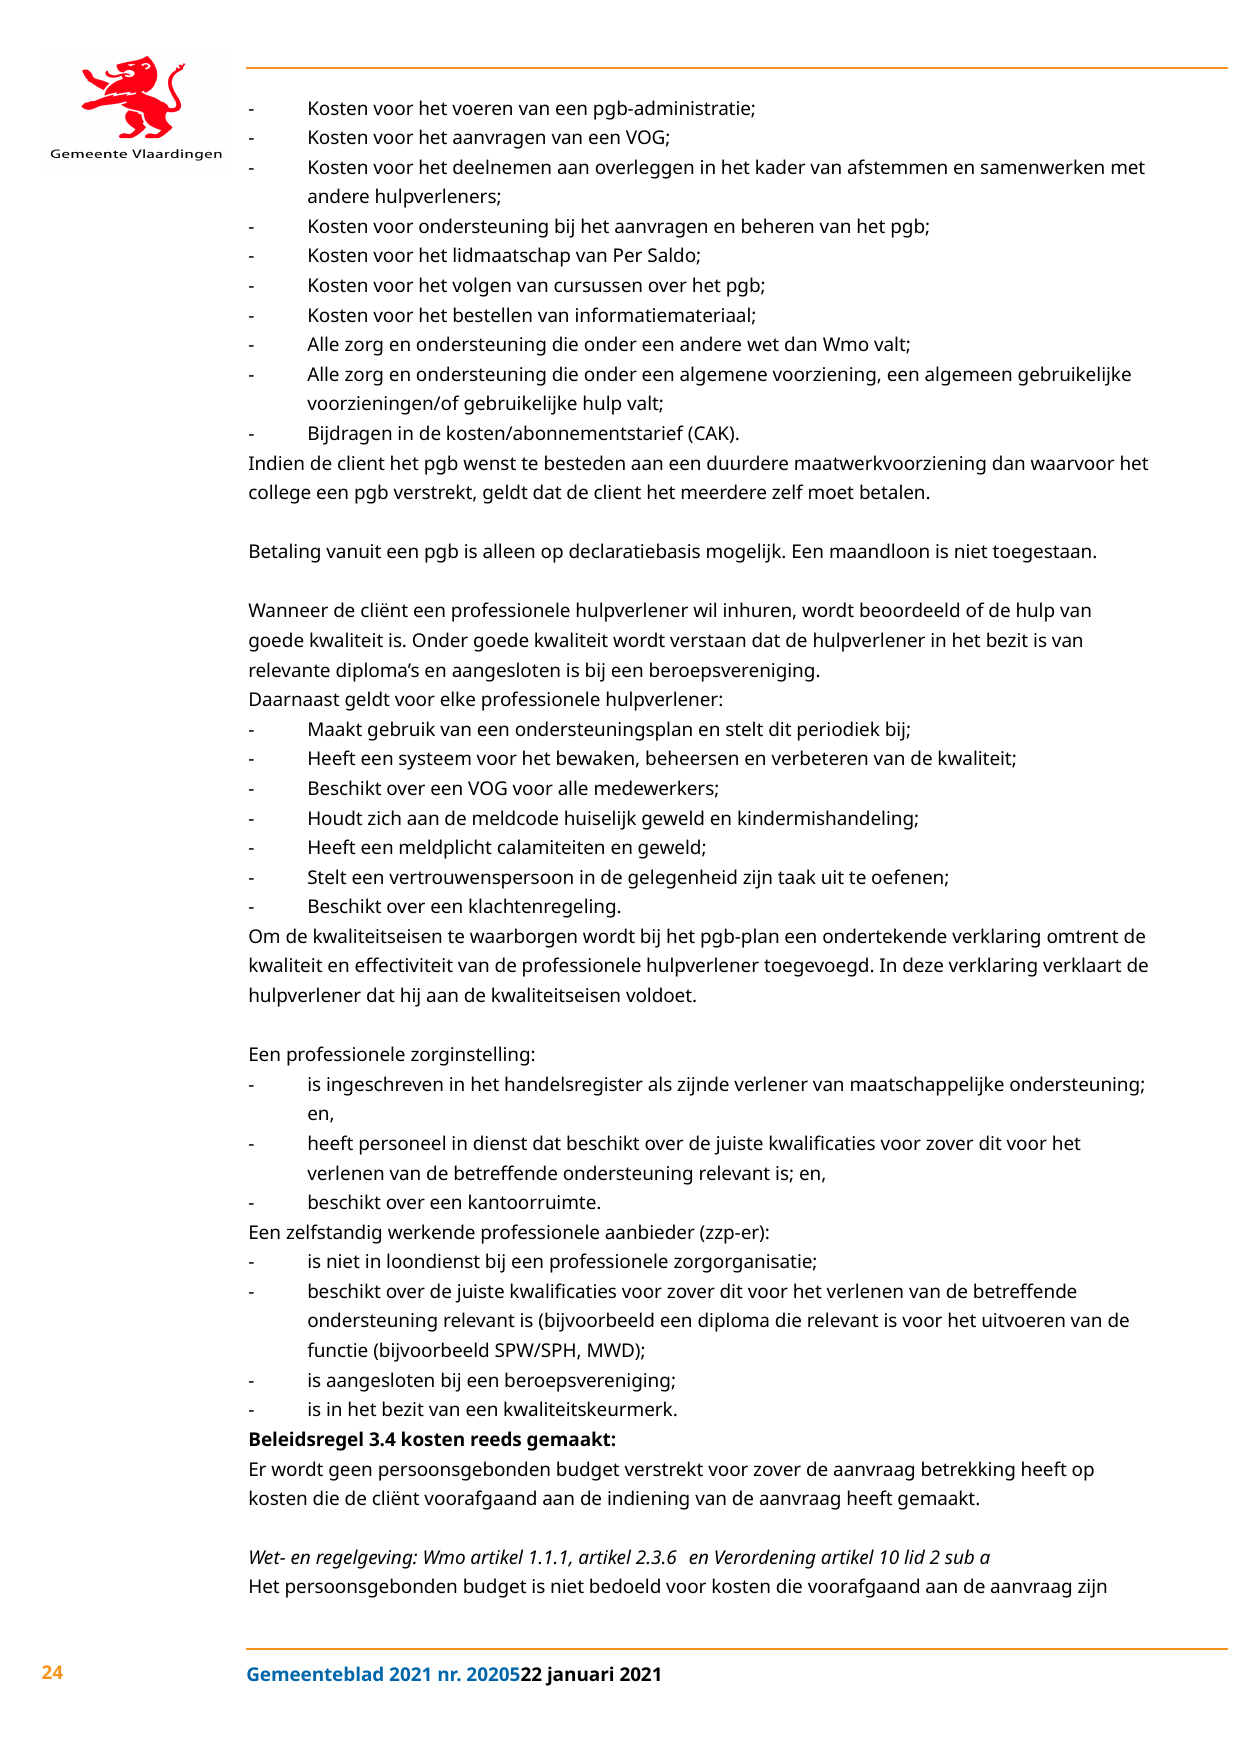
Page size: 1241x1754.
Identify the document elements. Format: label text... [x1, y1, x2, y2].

text Wanneer de cliënt een professionele hulpverlener wil inhuren, wordt beoordeeld of de hulp van goede kwaliteit is. Onder goede kwaliteit wordt verstaan dat de hulpverlener in het bezit is van relevante diploma’s en aangesloten is bij een beroepsvereniging. [248, 598, 1152, 683]
text Het persoonsgebonden budget is niet bedoeld voor kosten die voorafgaand aan de aanvraag zijn [248, 1573, 1152, 1599]
list Heeft een meldplicht calamiteiten en geweld; [248, 834, 1152, 860]
text Betaling vanuit een pgb is alleen op declaratiebasis mogelijk. Een maandloon is niet toegestaan. [248, 538, 1152, 564]
list Beschikt over een klachtenregeling. [248, 893, 1152, 919]
list Houdt zich aan de meldcode huiselijk geweld en kindermishandeling; [248, 805, 1152, 831]
list is aangesloten bij een beroepsvereniging; [248, 1367, 1152, 1393]
list Kosten voor het voeren van een pgb-administratie; [248, 95, 1152, 121]
list Alle zorg en ondersteuning die onder een algemene voorziening, een algemeen gebruikelijke voorzieningen/of gebruikelijke hulp valt; [248, 361, 1152, 416]
list beschikt over een kantoorruimte. [248, 1189, 1152, 1215]
list Maakt gebruik van een ondersteuningsplan en stelt dit periodiek bij; [248, 716, 1152, 742]
text Om de kwaliteitseisen te waarborgen wordt bij het pgb-plan een ondertekende verklaring omtrent de kwaliteit en effectiviteit van de professionele hulpverlener toegevoegd. In deze verklaring verklaart de hulpverlener dat hij aan de kwaliteitseisen voldoet. [248, 923, 1152, 1008]
list Heeft een systeem voor het bewaken, beheersen en verbeteren van de kwaliteit; [248, 746, 1152, 771]
list beschikt over de juiste kwalificaties voor zover dit voor het verlenen van de betreffende ondersteuning relevant is (bijvoorbeeld een diploma die relevant is voor het uitvoeren van de functie (bijvoorbeeld SPW/SPH, MWD); [248, 1278, 1152, 1363]
list Kosten voor het volgen van cursussen over het pgb; [248, 272, 1152, 298]
list heeft personeel in dienst dat beschikt over de juiste kwalificaties voor zover dit voor het verlenen van de betreffende ondersteuning relevant is; en, [248, 1130, 1152, 1186]
list Alle zorg en ondersteuning die onder een andere wet dan Wmo valt; [248, 331, 1152, 357]
list is niet in loondienst bij een professionele zorgorganisatie; [248, 1248, 1152, 1274]
list Beschikt over een VOG voor alle medewerkers; [248, 775, 1152, 801]
list Bijdragen in de kosten/abonnementstarief (CAK). [248, 420, 1152, 446]
text Een professionele zorginstelling: [248, 1041, 1152, 1067]
picture [41, 47, 231, 172]
list Stelt een vertrouwenspersoon in de gelegenheid zijn taak uit te oefenen; [248, 864, 1152, 890]
list is ingeschreven in het handelsregister als zijnde verlener van maatschappelijke ondersteuning; en, [248, 1071, 1152, 1126]
text Indien de client het pgb wenst te besteden aan een duurdere maatwerkvoorziening dan waarvoor het college een pgb verstrekt, geldt dat de client het meerdere zelf moet betalen. [248, 450, 1152, 505]
list Kosten voor ondersteuning bij het aanvragen en beheren van het pgb; [248, 213, 1152, 239]
list Kosten voor het deelnemen aan overleggen in het kader van afstemmen en samenwerken met andere hulpverleners; [248, 154, 1152, 209]
list Kosten voor het aanvragen van een VOG; [248, 124, 1152, 150]
text Een zelfstandig werkende professionele aanbieder (zzp-er): [248, 1219, 1152, 1245]
table_header Beleidsregel 3.4 kosten reeds gemaakt: Er wordt geen persoonsgebonden budget verstrekt voor zover de aanvraag betrekking heeft op kosten die de cliënt voorafgaand aan de indiening van de aanvraag heeft gemaakt. Wet- en regelgeving: Wmo artikel 1.1.1, artikel 2.3.6 en Verordening artikel 10 lid 2 sub a [248, 1426, 1152, 1570]
list Kosten voor het lidmaatschap van Per Saldo; [248, 243, 1152, 268]
text Daarnaast geldt voor elke professionele hulpverlener: [248, 686, 1152, 712]
list is in het bezit van een kwaliteitskeurmerk. [248, 1396, 1152, 1422]
list Kosten voor het bestellen van informatiemateriaal; [248, 302, 1152, 328]
